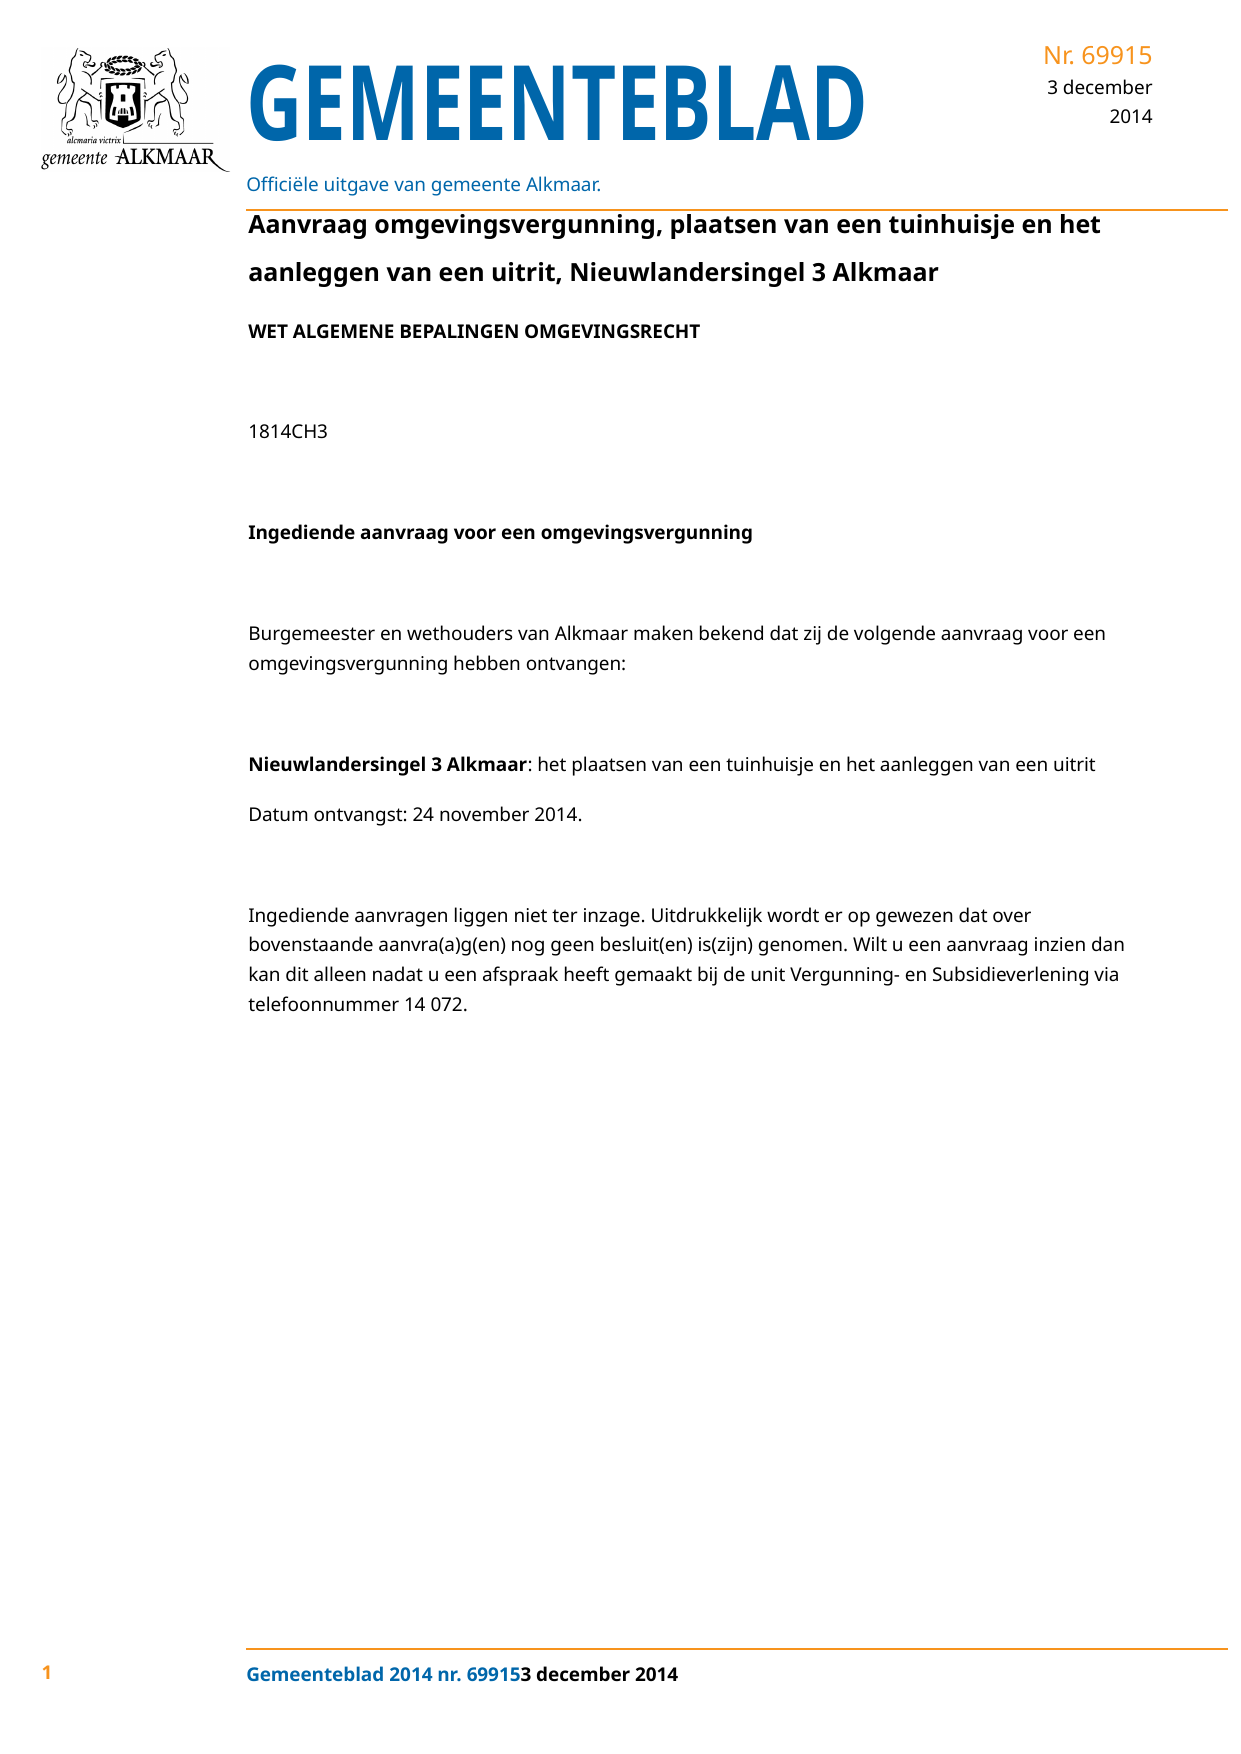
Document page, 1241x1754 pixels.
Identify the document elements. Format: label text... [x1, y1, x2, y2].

picture [41, 47, 231, 172]
text Nieuwlandersingel 3 Alkmaar: het plaatsen van een tuinhuisje en het aanleggen van een uitrit [248, 751, 1152, 777]
text Burgemeester en wethouders van Alkmaar maken bekend dat zij de volgende aanvraag voor een omgevingsvergunning hebben ontvangen: [248, 620, 1152, 676]
text Ingediende aanvragen liggen niet ter inzage. Uitdrukkelijk wordt er op gewezen dat over bovenstaande aanvra(a)g(en) nog geen besluit(en) is(zijn) genomen. Wilt u een aanvraag inzien dan kan dit alleen nadat u een afspraak heeft gemaakt bij de unit Vergunning- en Subsidieverlening via telefoonnummer 14 072. [248, 902, 1152, 1017]
text Aanvraag omgevingsvergunning, plaatsen van een tuinhuisje en het aanleggen van een uitrit, Nieuwlandersingel 3 Alkmaar [248, 211, 1152, 288]
text 1814CH3 [248, 419, 1152, 444]
text WET ALGEMENE BEPALINGEN OMGEVINGSRECHT [248, 318, 1152, 344]
text Ingediende aanvraag voor een omgevingsvergunning [248, 519, 1152, 545]
text Datum ontvangst: 24 november 2014. [248, 801, 1152, 827]
